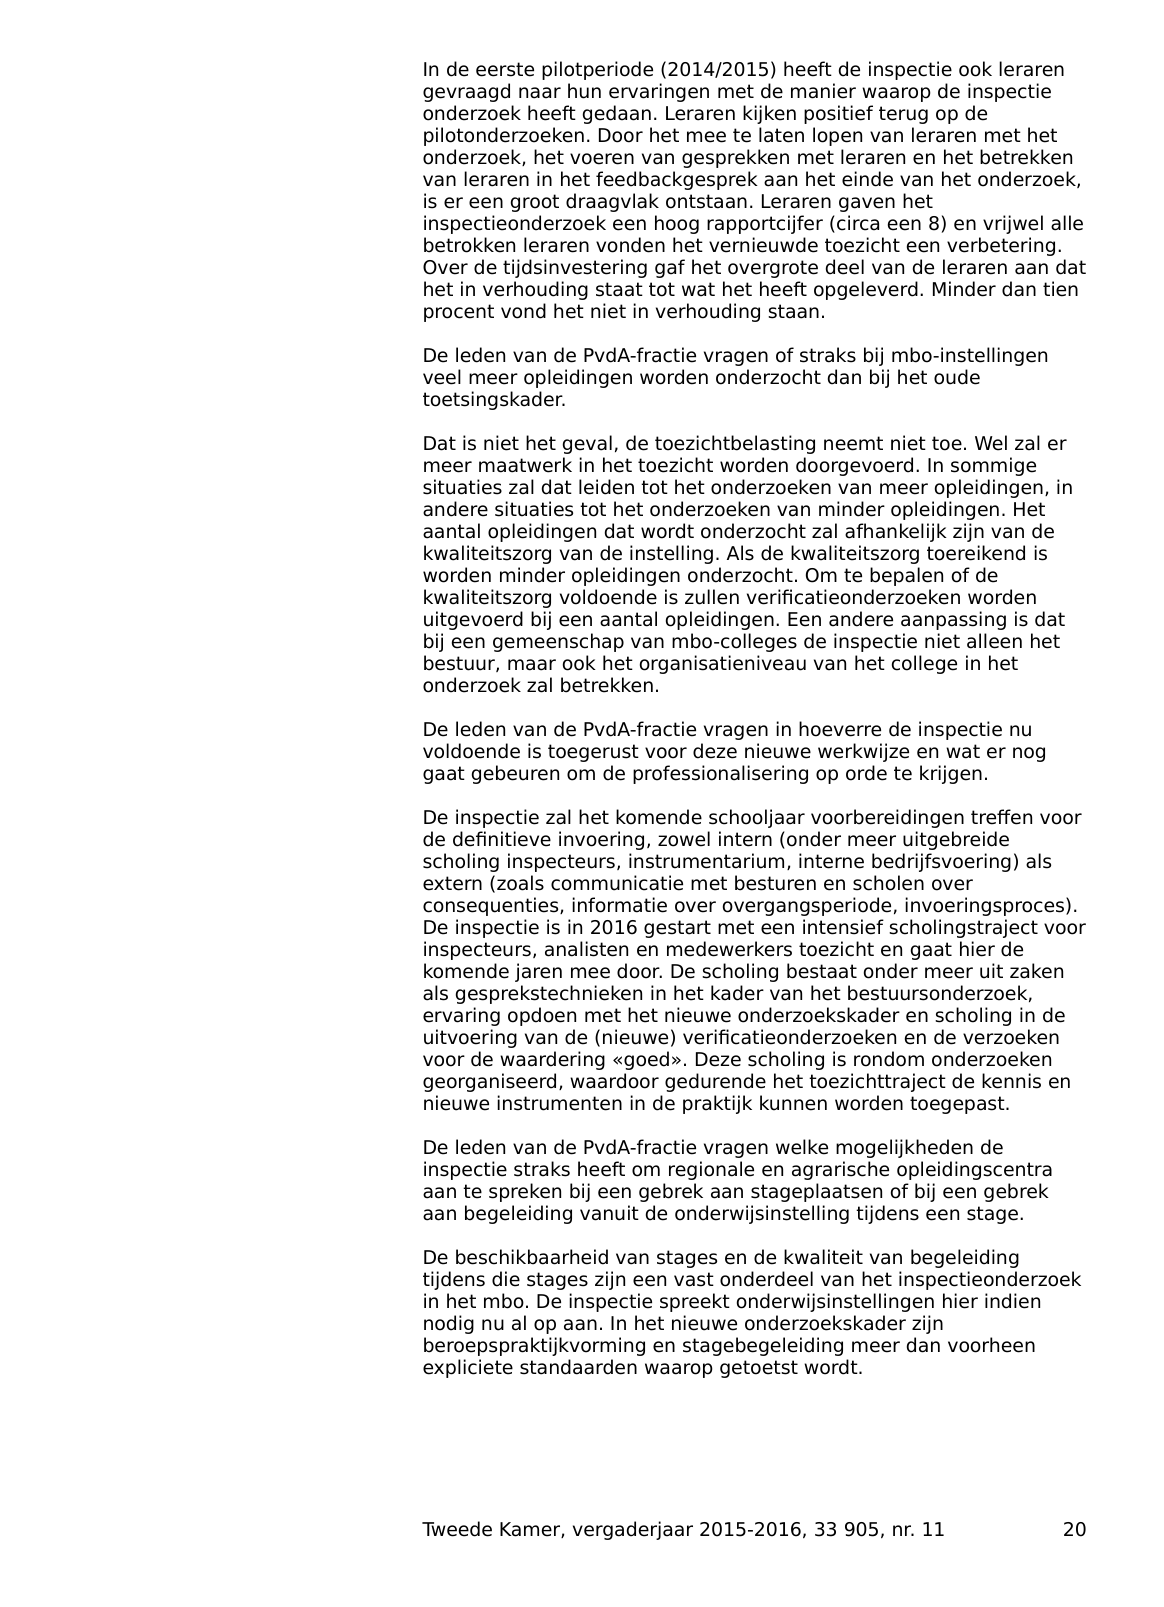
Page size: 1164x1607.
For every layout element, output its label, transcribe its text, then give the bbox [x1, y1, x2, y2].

text In de eerste pilotperiode (2014/2015) heeft de inspectie ook leraren gevraagd naar hun ervaringen met de manier waarop de inspectie onderzoek heeft gedaan. Leraren kijken positief terug op de pilotonderzoeken. Door het mee te laten lopen van leraren met het onderzoek, het voeren van gesprekken met leraren en het betrekken van leraren in het feedbackgesprek aan het einde van het onderzoek, is er een groot draagvlak ontstaan. Leraren gaven het inspectieonderzoek een hoog rapportcijfer (circa een 8) en vrijwel alle betrokken leraren vonden het vernieuwde toezicht een verbetering. Over de tijdsinvestering gaf het overgrote deel van de leraren aan dat het in verhouding staat tot wat het heeft opgeleverd. Minder dan tien procent vond het niet in verhouding staan. [422, 59, 1087, 323]
text De inspectie is in 2016 gestart met een intensief scholingstraject voor inspecteurs, analisten en medewerkers toezicht en gaat hier de komende jaren mee door. De scholing bestaat onder meer uit zaken als gesprekstechnieken in het kader van het bestuursonderzoek, ervaring opdoen met het nieuwe onderzoekskader en scholing in de uitvoering van de (nieuwe) verificatieonderzoeken en de verzoeken voor de waardering «goed». Deze scholing is rondom onderzoeken georganiseerd, waardoor gedurende het toezichttraject de kennis en nieuwe instrumenten in de praktijk kunnen worden toegepast. [422, 917, 1087, 1115]
text De leden van de PvdA-fractie vragen welke mogelijkheden de inspectie straks heeft om regionale en agrarische opleidingscentra aan te spreken bij een gebrek aan stageplaatsen of bij een gebrek aan begeleiding vanuit de onderwijsinstelling tijdens een stage. [422, 1137, 1087, 1225]
text De leden van de PvdA-fractie vragen of straks bij mbo-instellingen veel meer opleidingen worden onderzocht dan bij het oude toetsingskader. [422, 345, 1087, 411]
text De leden van de PvdA-fractie vragen in hoeverre de inspectie nu voldoende is toegerust voor deze nieuwe werkwijze en wat er nog gaat gebeuren om de professionalisering op orde te krijgen. [422, 719, 1087, 785]
text De beschikbaarheid van stages en de kwaliteit van begeleiding tijdens die stages zijn een vast onderdeel van het inspectieonderzoek in het mbo. De inspectie spreekt onderwijsinstellingen hier indien nodig nu al op aan. In het nieuwe onderzoekskader zijn beroepspraktijkvorming en stagebegeleiding meer dan voorheen expliciete standaarden waarop getoetst wordt. [422, 1247, 1087, 1379]
text De inspectie zal het komende schooljaar voorbereidingen treffen voor de definitieve invoering, zowel intern (onder meer uitgebreide scholing inspecteurs, instrumentarium, interne bedrijfsvoering) als extern (zoals communicatie met besturen en scholen over consequenties, informatie over overgangsperiode, invoeringsproces). [422, 807, 1087, 917]
text Dat is niet het geval, de toezichtbelasting neemt niet toe. Wel zal er meer maatwerk in het toezicht worden doorgevoerd. In sommige situaties zal dat leiden tot het onderzoeken van meer opleidingen, in andere situaties tot het onderzoeken van minder opleidingen. Het aantal opleidingen dat wordt onderzocht zal afhankelijk zijn van de kwaliteitszorg van de instelling. Als de kwaliteitszorg toereikend is worden minder opleidingen onderzocht. Om te bepalen of de kwaliteitszorg voldoende is zullen verificatieonderzoeken worden uitgevoerd bij een aantal opleidingen. Een andere aanpassing is dat bij een gemeenschap van mbo-colleges de inspectie niet alleen het bestuur, maar ook het organisatieniveau van het college in het onderzoek zal betrekken. [422, 433, 1087, 697]
